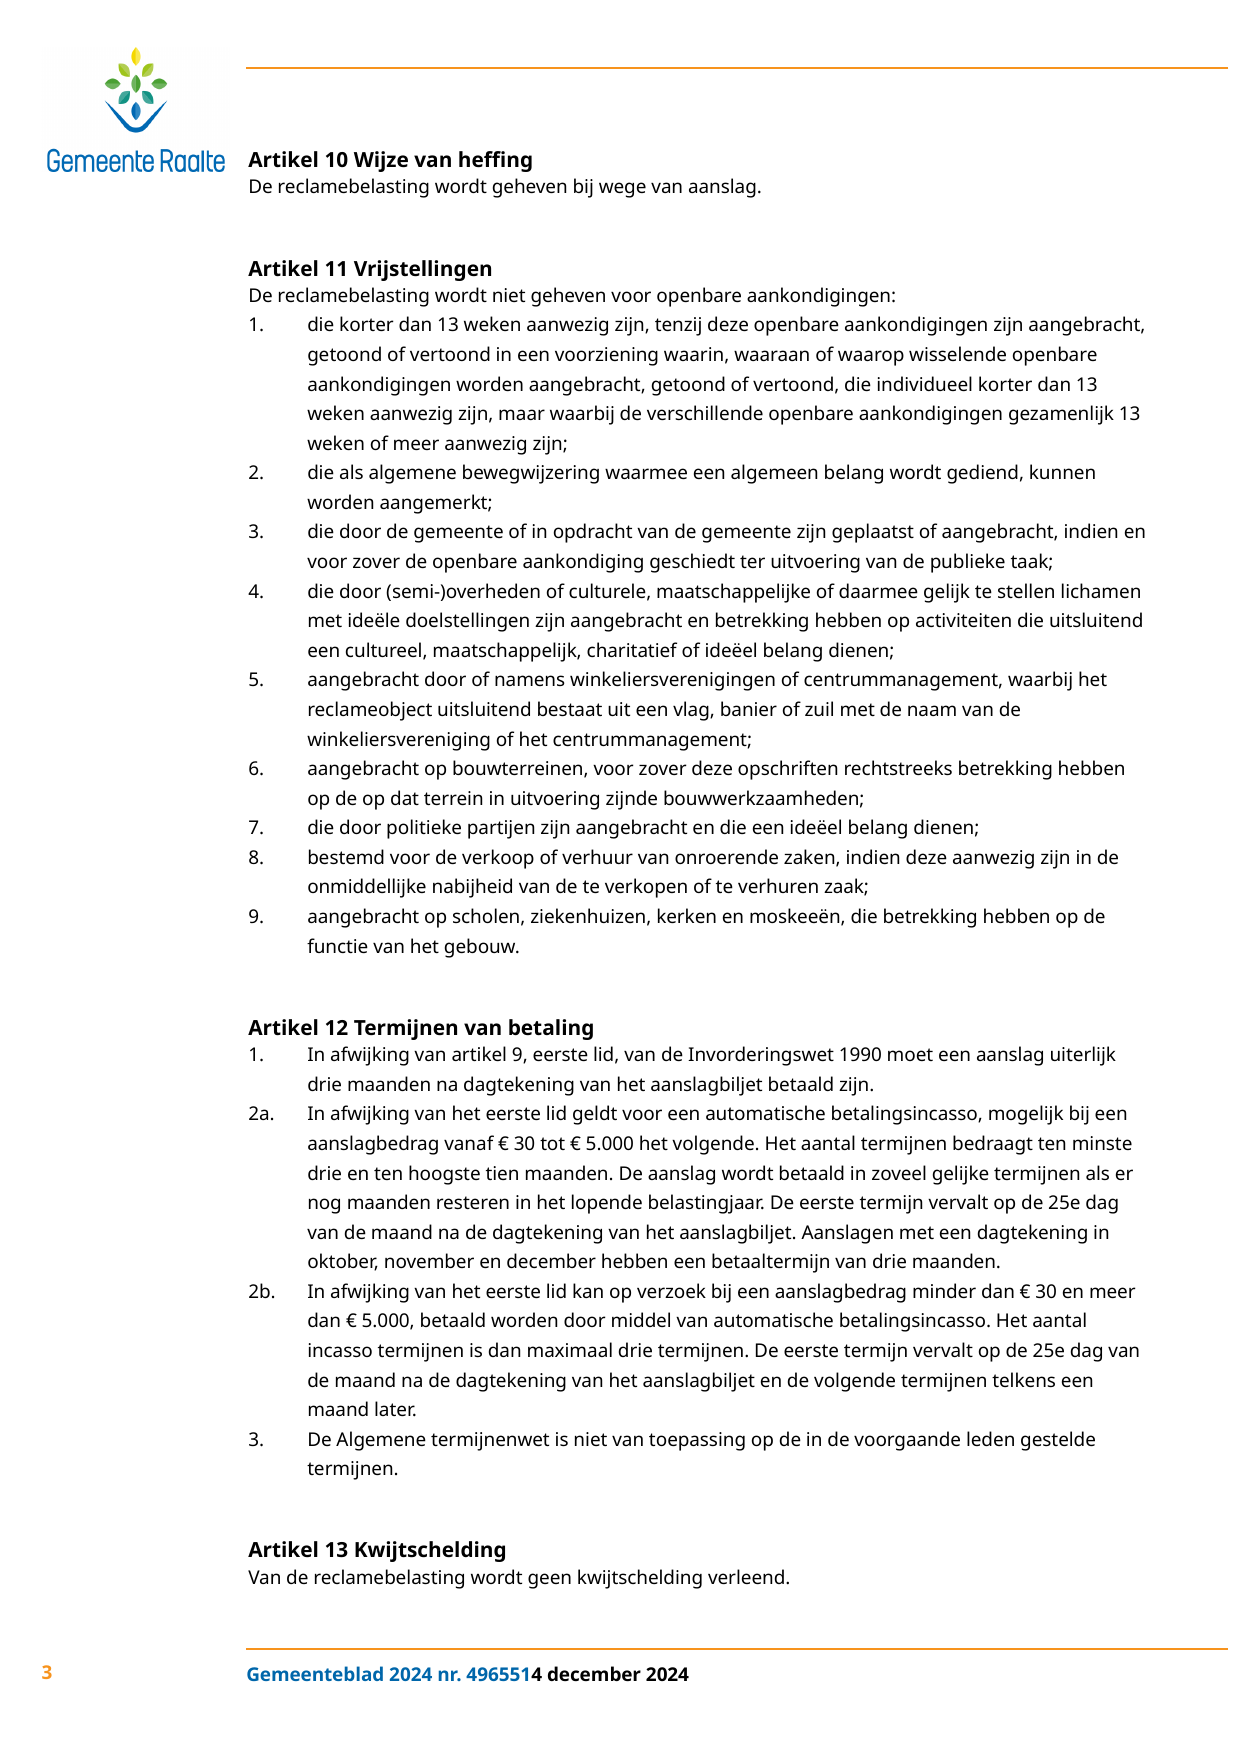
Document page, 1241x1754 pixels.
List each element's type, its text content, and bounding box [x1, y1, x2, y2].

list De Algemene termijnenwet is niet van toepassing op de in de voorgaande leden gestelde termijnen. [248, 1426, 1152, 1481]
text Artikel 12 Termijnen van betaling [248, 1013, 1152, 1041]
list die korter dan 13 weken aanwezig zijn, tenzij deze openbare aankondigingen zijn aangebracht, getoond of vertoond in een voorziening waarin, waaraan of waarop wisselende openbare aankondigingen worden aangebracht, getoond of vertoond, die individueel korter dan 13 weken aanwezig zijn, maar waarbij de verschillende openbare aankondigingen gezamenlijk 13 weken of meer aanwezig zijn; [248, 312, 1152, 456]
list In afwijking van het eerste lid kan op verzoek bij een aanslagbedrag minder dan € 30 en meer dan € 5.000, betaald worden door middel van automatische betalingsincasso. Het aantal incasso termijnen is dan maximaal drie termijnen. De eerste termijn vervalt op de 25e dag van de maand na de dagtekening van het aanslagbiljet en de volgende termijnen telkens een maand later. [248, 1278, 1152, 1422]
list die als algemene bewegwijzering waarmee een algemeen belang wordt gediend, kunnen worden aangemerkt; [248, 459, 1152, 515]
list aangebracht op bouwterreinen, voor zover deze opschriften rechtstreeks betrekking hebben op de op dat terrein in uitvoering zijnde bouwwerkzaamheden; [248, 755, 1152, 811]
text Artikel 11 Vrijstellingen [248, 254, 1152, 282]
picture [41, 47, 231, 172]
list bestemd voor de verkoop of verhuur van onroerende zaken, indien deze aanwezig zijn in de onmiddellijke nabijheid van de te verkopen of te verhuren zaak; [248, 844, 1152, 899]
list die door de gemeente of in opdracht van de gemeente zijn geplaatst of aangebracht, indien en voor zover de openbare aankondiging geschiedt ter uitvoering van de publieke taak; [248, 519, 1152, 574]
list In afwijking van artikel 9, eerste lid, van de Invorderingswet 1990 moet een aanslag uiterlijk drie maanden na dagtekening van het aanslagbiljet betaald zijn. [248, 1041, 1152, 1097]
text Artikel 10 Wijze van heffing [248, 145, 1152, 174]
list In afwijking van het eerste lid geldt voor een automatische betalingsincasso, mogelijk bij een aanslagbedrag vanaf € 30 tot € 5.000 het volgende. Het aantal termijnen bedraagt ten minste drie en ten hoogste tien maanden. De aanslag wordt betaald in zoveel gelijke termijnen als er nog maanden resteren in het lopende belastingjaar. De eerste termijn vervalt op de 25e dag van de maand na de dagtekening van het aanslagbiljet. Aanslagen met een dagtekening in oktober, november en december hebben een betaaltermijn van drie maanden. [248, 1101, 1152, 1274]
list die door (semi-)overheden of culturele, maatschappelijke of daarmee gelijk te stellen lichamen met ideële doelstellingen zijn aangebracht en betrekking hebben op activiteiten die uitsluitend een cultureel, maatschappelijk, charitatief of ideëel belang dienen; [248, 578, 1152, 663]
list die door politieke partijen zijn aangebracht en die een ideëel belang dienen; [248, 814, 1152, 840]
text Artikel 13 Kwijtschelding [248, 1536, 1152, 1564]
list aangebracht door of namens winkeliersverenigingen of centrummanagement, waarbij het reclameobject uitsluitend bestaat uit een vlag, banier of zuil met de naam van de winkeliersvereniging of het centrummanagement; [248, 667, 1152, 752]
text De reclamebelasting wordt geheven bij wege van aanslag. [248, 174, 1152, 199]
text Van de reclamebelasting wordt geen kwijtschelding verleend. [248, 1564, 1152, 1590]
text De reclamebelasting wordt niet geheven voor openbare aankondigingen: [248, 282, 1152, 308]
list aangebracht op scholen, ziekenhuizen, kerken en moskeeën, die betrekking hebben op de functie van het gebouw. [248, 903, 1152, 959]
